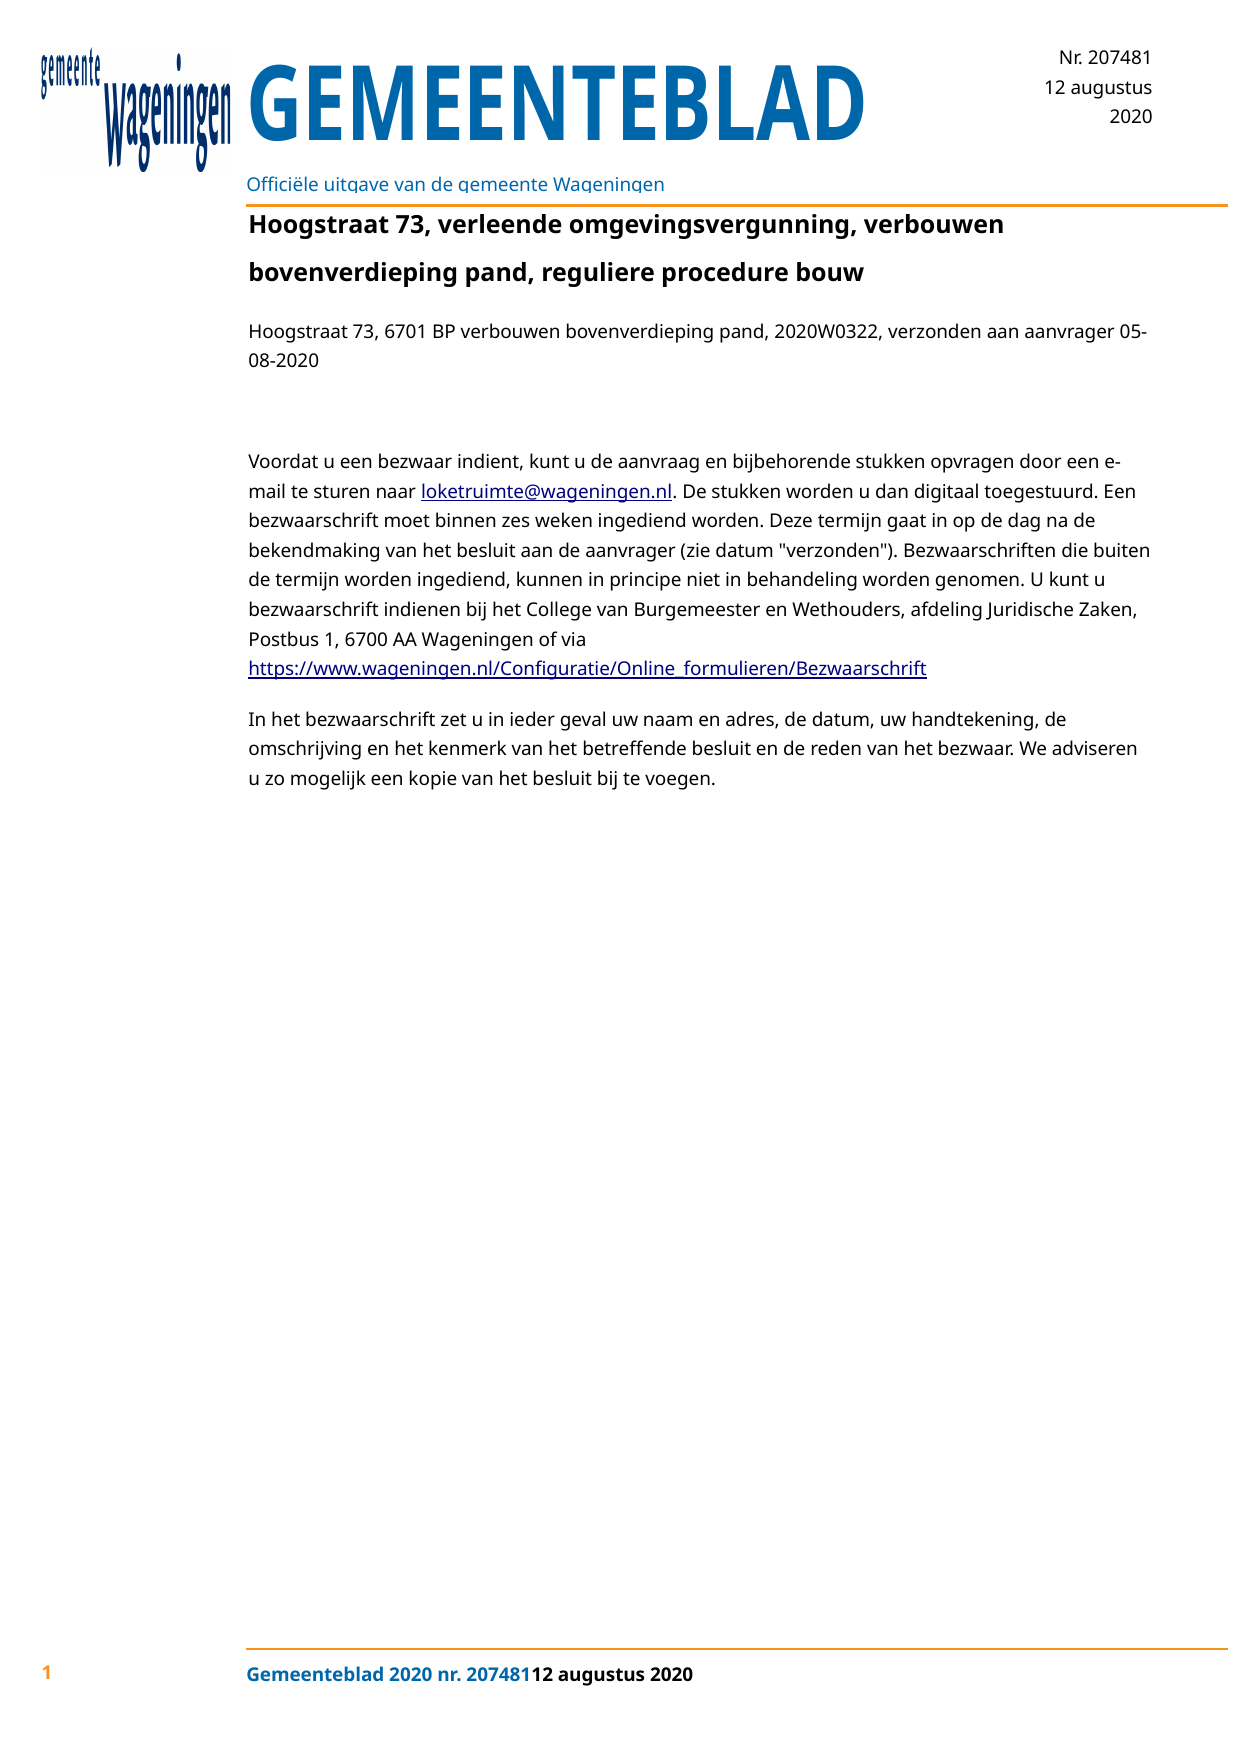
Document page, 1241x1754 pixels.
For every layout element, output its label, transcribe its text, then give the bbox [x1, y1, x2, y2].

text Hoogstraat 73, 6701 BP verbouwen bovenverdieping pand, 2020W0322, verzonden aan aanvrager 05-08-2020 [248, 318, 1152, 373]
text In het bezwaarschrift zet u in ieder geval uw naam en adres, de datum, uw handtekening, de omschrijving en het kenmerk van het betreffende besluit en de reden van het bezwaar. We adviseren u zo mogelijk een kopie van het besluit bij te voegen. [248, 706, 1152, 791]
text Hoogstraat 73, verleende omgevingsvergunning, verbouwen bovenverdieping pand, reguliere procedure bouw [248, 207, 1152, 288]
text Voordat u een bezwaar indient, kunt u de aanvraag en bijbehorende stukken opvragen door een e-mail te sturen naar loketruimte@wageningen.nl. De stukken worden u dan digitaal toegestuurd. Een bezwaarschrift moet binnen zes weken ingediend worden. Deze termijn gaat in op de dag na de bekendmaking van het besluit aan de aanvrager (zie datum "verzonden"). Bezwaarschriften die buiten de termijn worden ingediend, kunnen in principe niet in behandeling worden genomen. U kunt u bezwaarschrift indienen bij het College van Burgemeester en Wethouders, afdeling Juridische Zaken, Postbus 1, 6700 AA Wageningen of via https://www.wageningen.nl/Configuratie/Online_formulieren/Bezwaarschrift [248, 448, 1152, 681]
picture [41, 47, 231, 172]
